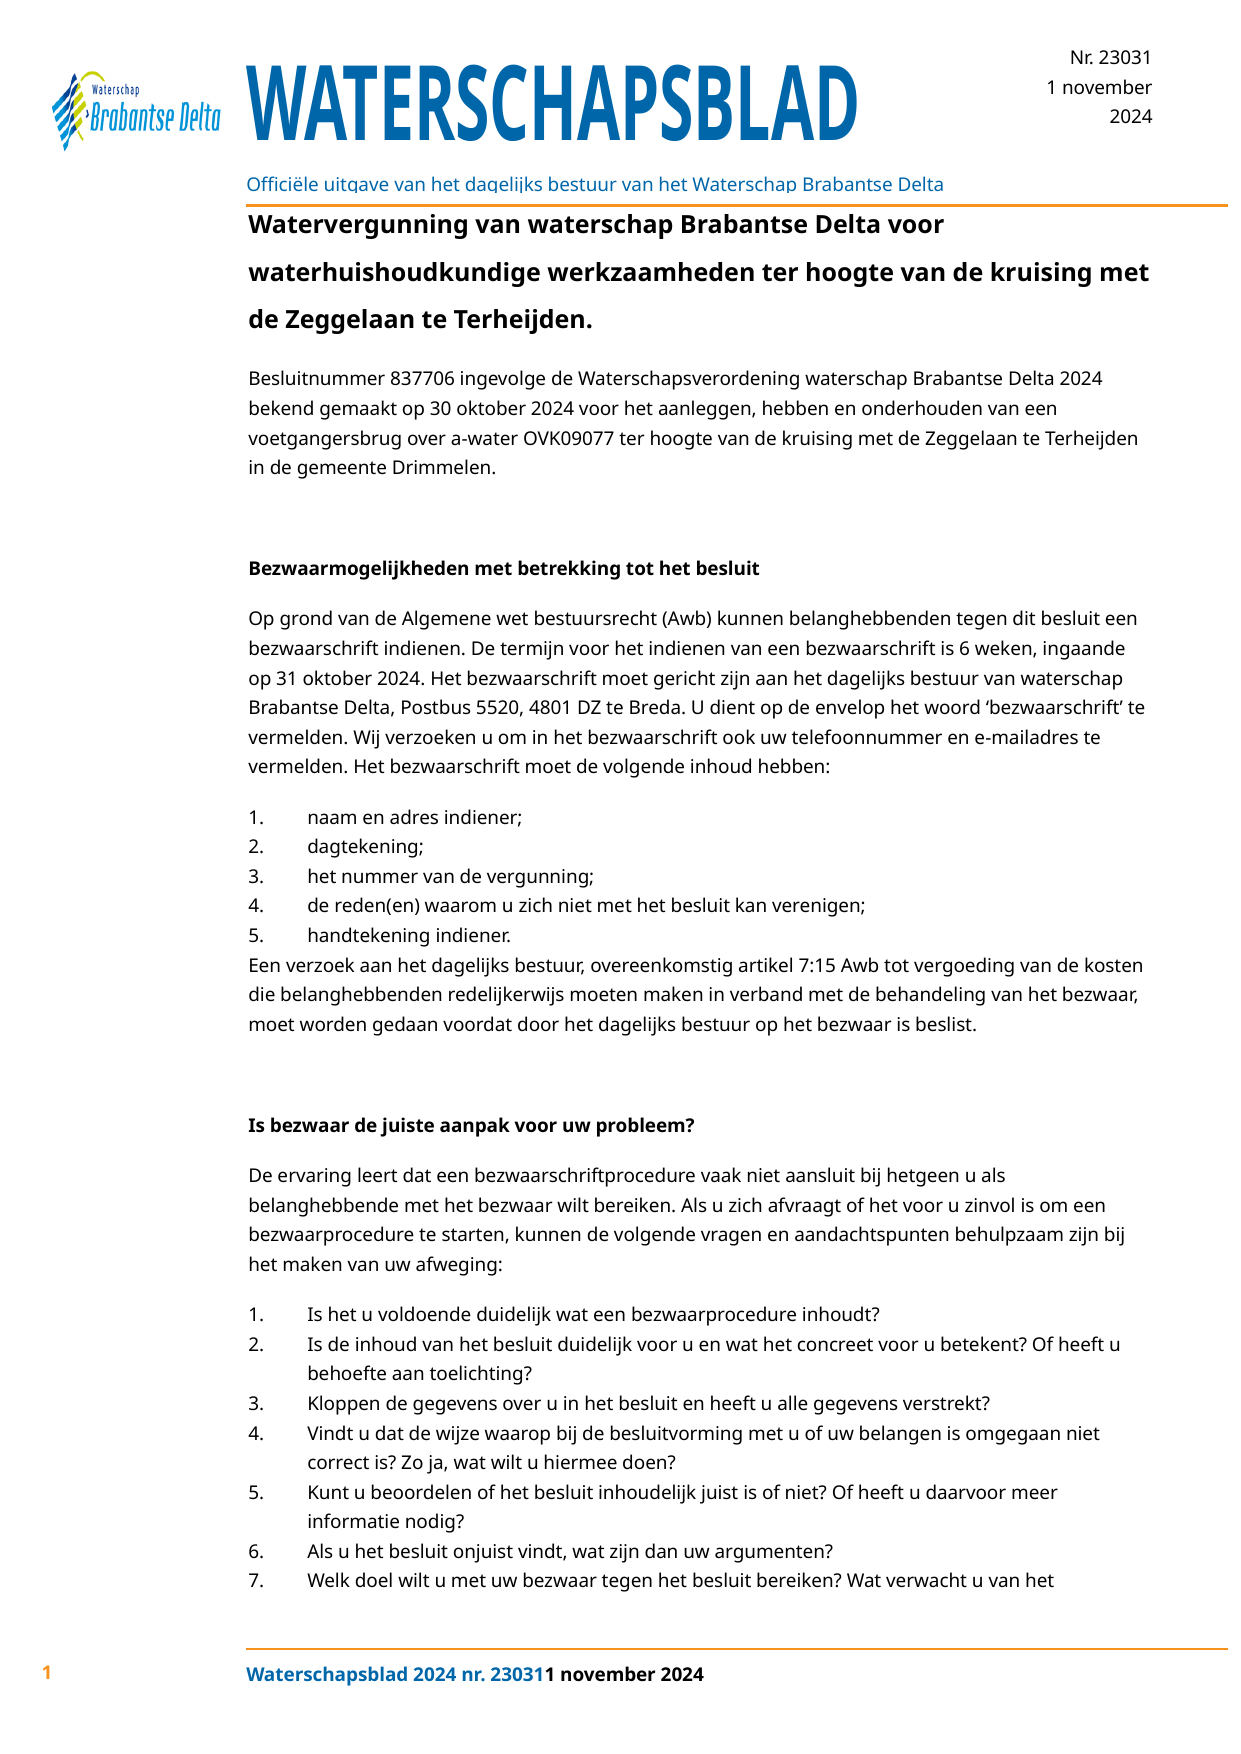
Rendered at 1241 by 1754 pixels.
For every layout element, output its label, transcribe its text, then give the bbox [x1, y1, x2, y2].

list Is het u voldoende duidelijk wat een bezwaarprocedure inhoudt? [248, 1301, 1152, 1327]
list het nummer van de vergunning; [248, 863, 1152, 889]
text Watervergunning van waterschap Brabantse Delta voor waterhuishoudkundige werkzaamheden ter hoogte van de kruising met de Zeggelaan te Terheijden. [248, 207, 1152, 336]
picture [41, 47, 231, 172]
list Kloppen de gegevens over u in het besluit en heeft u alle gegevens verstrekt? [248, 1390, 1152, 1416]
list naam en adres indiener; [248, 804, 1152, 829]
text Bezwaarmogelijkheden met betrekking tot het besluit [248, 555, 1152, 581]
list Vindt u dat de wijze waarop bij de besluitvorming met u of uw belangen is omgegaan niet correct is? Zo ja, wat wilt u hiermee doen? [248, 1420, 1152, 1475]
list dagtekening; [248, 833, 1152, 859]
list de reden(en) waarom u zich niet met het besluit kan verenigen; [248, 893, 1152, 918]
list Welk doel wilt u met uw bezwaar tegen het besluit bereiken? Wat verwacht u van het [248, 1568, 1152, 1593]
list Als u het besluit onjuist vindt, wat zijn dan uw argumenten? [248, 1538, 1152, 1564]
text De ervaring leert dat een bezwaarschriftprocedure vaak niet aansluit bij hetgeen u als belanghebbende met het bezwaar wilt bereiken. Als u zich afvraagt of het voor u zinvol is om een bezwaarprocedure te starten, kunnen de volgende vragen en aandachtspunten behulpzaam zijn bij het maken van uw afweging: [248, 1162, 1152, 1277]
text Besluitnummer 837706 ingevolge de Waterschapsverordening waterschap Brabantse Delta 2024 bekend gemaakt op 30 oktober 2024 voor het aanleggen, hebben en onderhouden van een voetgangersbrug over a-water OVK09077 ter hoogte van de kruising met de Zeggelaan te Terheijden in de gemeente Drimmelen. [248, 366, 1152, 480]
list Kunt u beoordelen of het besluit inhoudelijk juist is of niet? Of heeft u daarvoor meer informatie nodig? [248, 1479, 1152, 1534]
list Is de inhoud van het besluit duidelijk voor u en wat het concreet voor u betekent? Of heeft u behoefte aan toelichting? [248, 1331, 1152, 1386]
text Een verzoek aan het dagelijks bestuur, overeenkomstig artikel 7:15 Awb tot vergoeding van de kosten die belanghebbenden redelijkerwijs moeten maken in verband met de behandeling van het bezwaar, moet worden gedaan voordat door het dagelijks bestuur op het bezwaar is beslist. [248, 952, 1152, 1037]
text Is bezwaar de juiste aanpak voor uw probleem? [248, 1112, 1152, 1137]
text Op grond van de Algemene wet bestuursrecht (Awb) kunnen belanghebbenden tegen dit besluit een bezwaarschrift indienen. De termijn voor het indienen van een bezwaarschrift is 6 weken, ingaande op 31 oktober 2024. Het bezwaarschrift moet gericht zijn aan het dagelijks bestuur van waterschap Brabantse Delta, Postbus 5520, 4801 DZ te Breda. U dient op de envelop het woord ‘bezwaarschrift’ te vermelden. Wij verzoeken u om in het bezwaarschrift ook uw telefoonnummer en e‑mailadres te vermelden. Het bezwaarschrift moet de volgende inhoud hebben: [248, 606, 1152, 779]
list handtekening indiener. [248, 922, 1152, 948]
